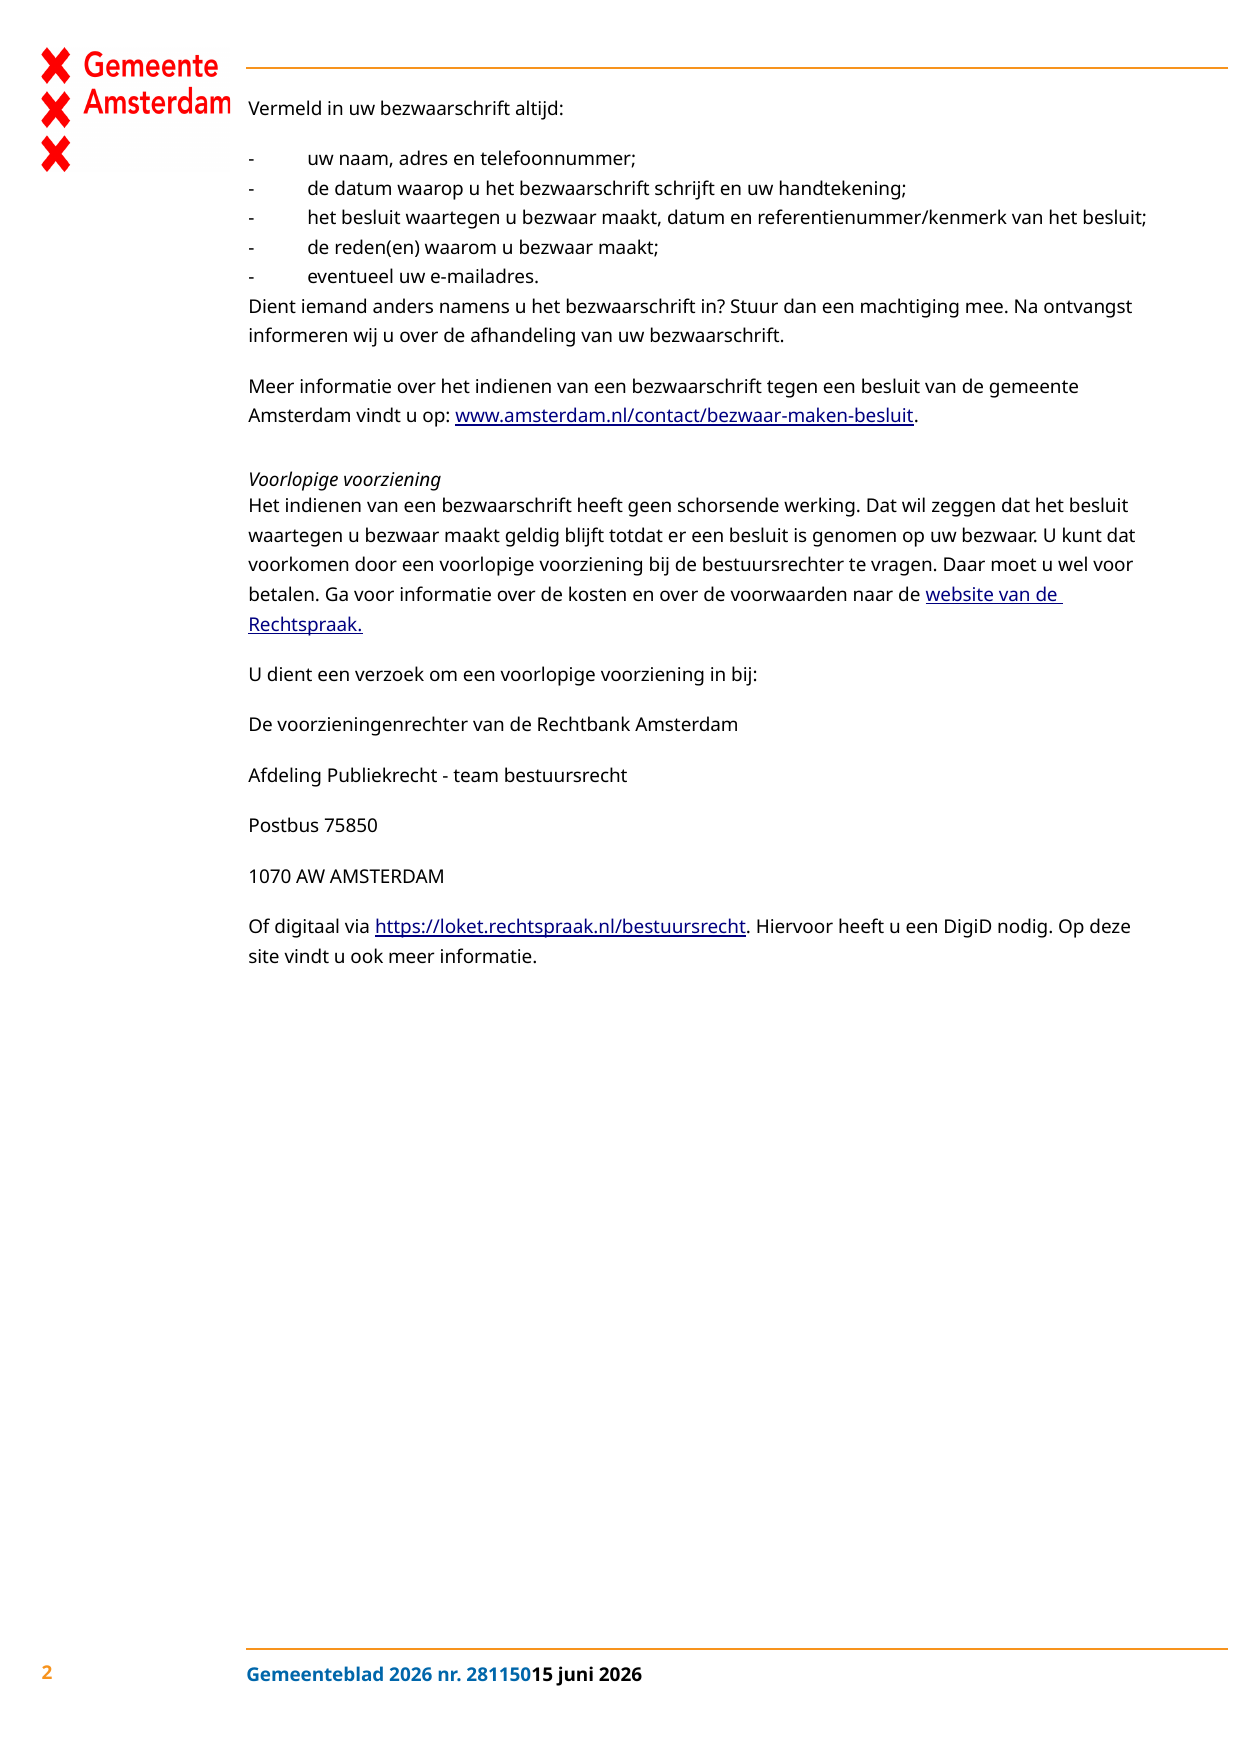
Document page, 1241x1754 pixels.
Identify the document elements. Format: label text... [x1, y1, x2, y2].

text 1070 AW AMSTERDAM [248, 863, 1152, 888]
text U dient een verzoek om een voorlopige voorziening in bij: [248, 661, 1152, 687]
text Het indienen van een bezwaarschrift heeft geen schorsende werking. Dat wil zeggen dat het besluit waartegen u bezwaar maakt geldig blijft totdat er een besluit is genomen op uw bezwaar. U kunt dat voorkomen door een voorlopige voorziening bij de bestuursrechter te vragen. Daar moet u wel voor betalen. Ga voor informatie over de kosten en over de voorwaarden naar de website van de Rechtspraak. [248, 492, 1152, 636]
text Dient iemand anders namens u het bezwaarschrift in? Stuur dan een machtiging mee. Na ontvangst informeren wij u over de afhandeling van uw bezwaarschrift. [248, 293, 1152, 348]
list de reden(en) waarom u bezwaar maakt; [248, 234, 1152, 260]
picture [41, 47, 231, 172]
list de datum waarop u het bezwaarschrift schrijft en uw handtekening; [248, 175, 1152, 201]
list uw naam, adres en telefoonnummer; [248, 145, 1152, 171]
text Meer informatie over het indienen van een bezwaarschrift tegen een besluit van de gemeente Amsterdam vindt u op: www.amsterdam.nl/contact/bezwaar-maken-besluit. [248, 373, 1152, 428]
text Postbus 75850 [248, 812, 1152, 838]
text De voorzieningenrechter van de Rechtbank Amsterdam [248, 712, 1152, 737]
text Vermeld in uw bezwaarschrift altijd: [248, 95, 1152, 121]
list het besluit waartegen u bezwaar maakt, datum en referentienummer/kenmerk van het besluit; [248, 204, 1152, 230]
text Voorlopige voorziening [248, 467, 1152, 492]
text Of digitaal via https://loket.rechtspraak.nl/bestuursrecht. Hiervoor heeft u een DigiD nodig. Op deze site vindt u ook meer informatie. [248, 913, 1152, 968]
text Afdeling Publiekrecht - team bestuursrecht [248, 762, 1152, 788]
list eventueel uw e-mailadres. [248, 263, 1152, 289]
